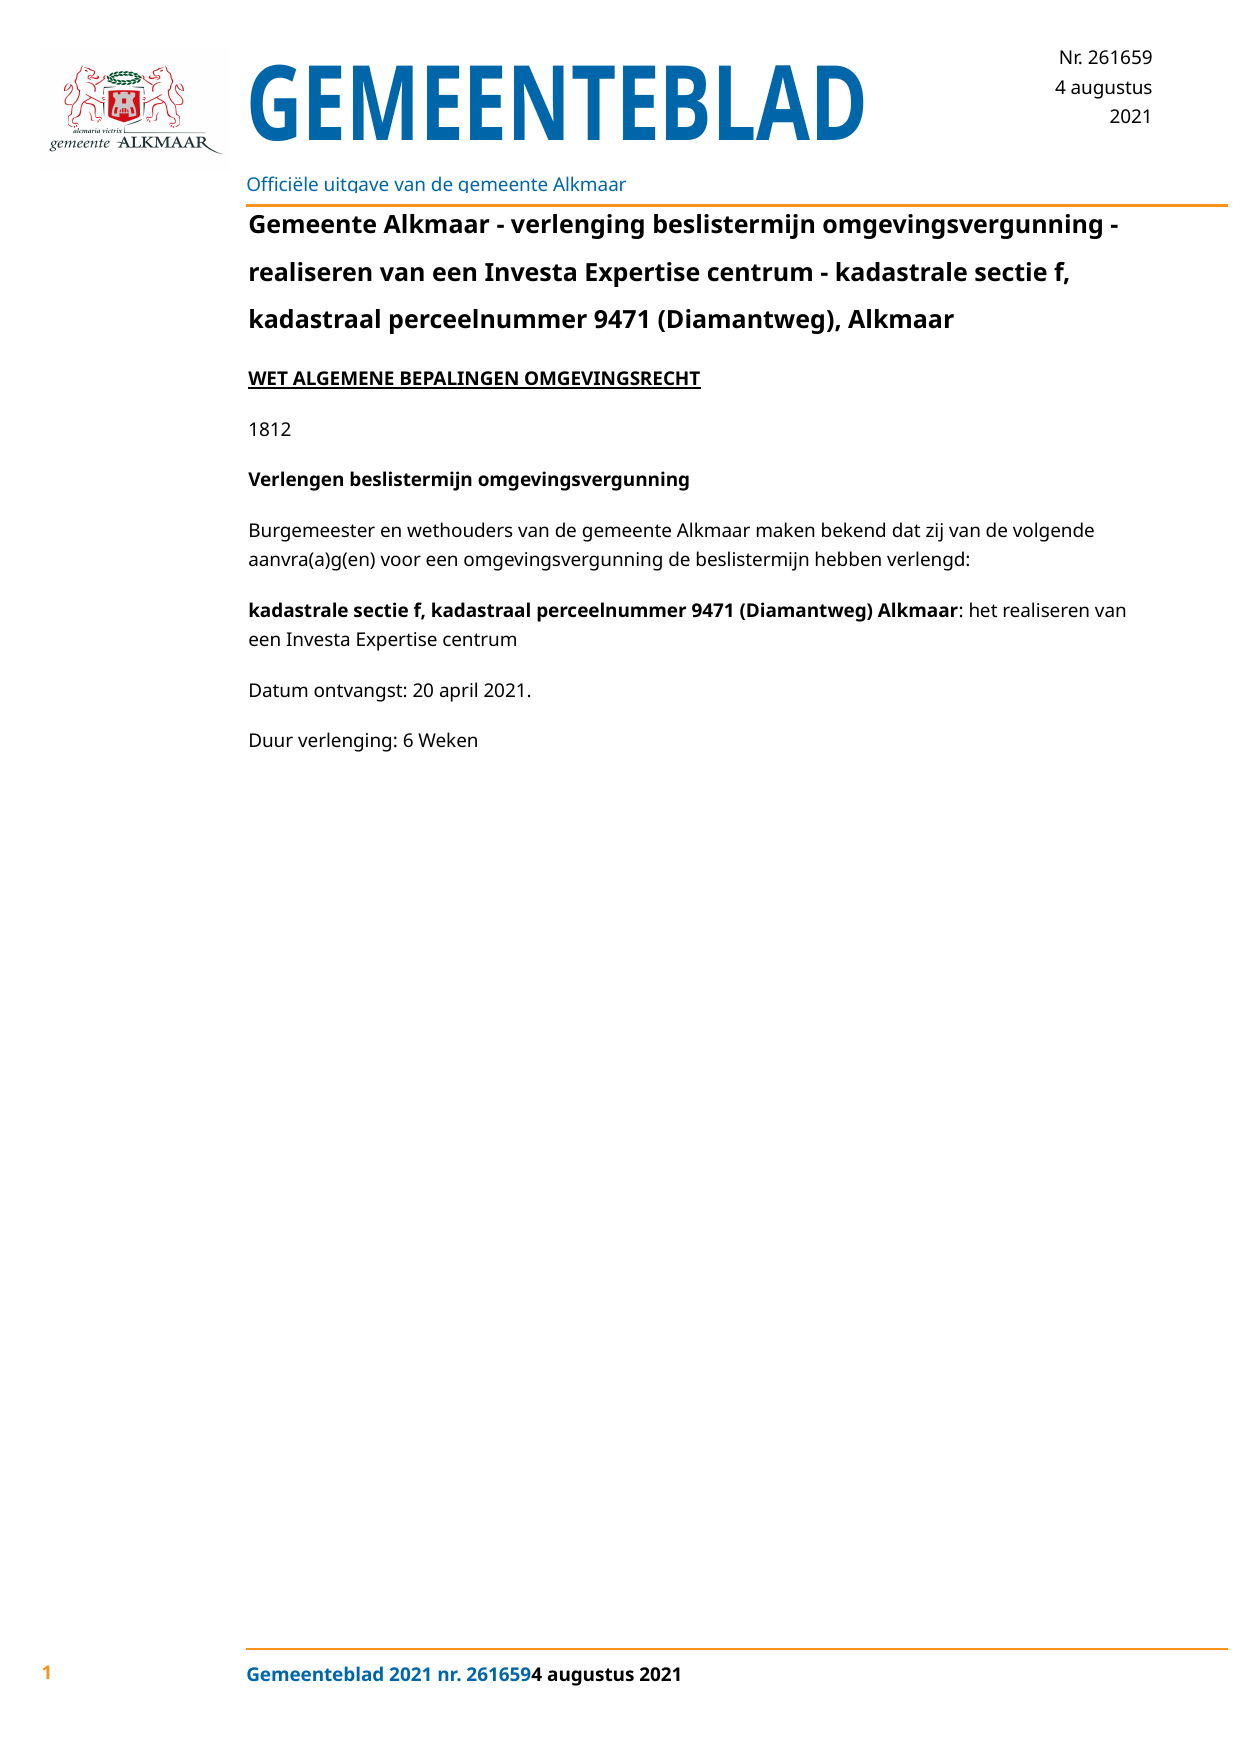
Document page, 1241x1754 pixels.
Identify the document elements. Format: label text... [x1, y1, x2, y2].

text 1812 [248, 416, 1152, 442]
text Verlengen beslistermijn omgevingsvergunning [248, 466, 1152, 492]
text Duur verlenging: 6 Weken [248, 727, 1152, 753]
text Burgemeester en wethouders van de gemeente Alkmaar maken bekend dat zij van de volgende aanvra(a)g(en) voor een omgevingsvergunning de beslistermijn hebben verlengd: [248, 517, 1152, 572]
text kadastrale sectie f, kadastraal perceelnummer 9471 (Diamantweg) Alkmaar: het realiseren van een Investa Expertise centrum [248, 597, 1152, 652]
text Gemeente Alkmaar - verlenging beslistermijn omgevingsvergunning - realiseren van een Investa Expertise centrum - kadastrale sectie f, kadastraal perceelnummer 9471 (Diamantweg), Alkmaar [248, 207, 1152, 336]
text Datum ontvangst: 20 april 2021. [248, 677, 1152, 702]
text WET ALGEMENE BEPALINGEN OMGEVINGSRECHT [248, 366, 1152, 391]
picture [41, 47, 231, 172]
